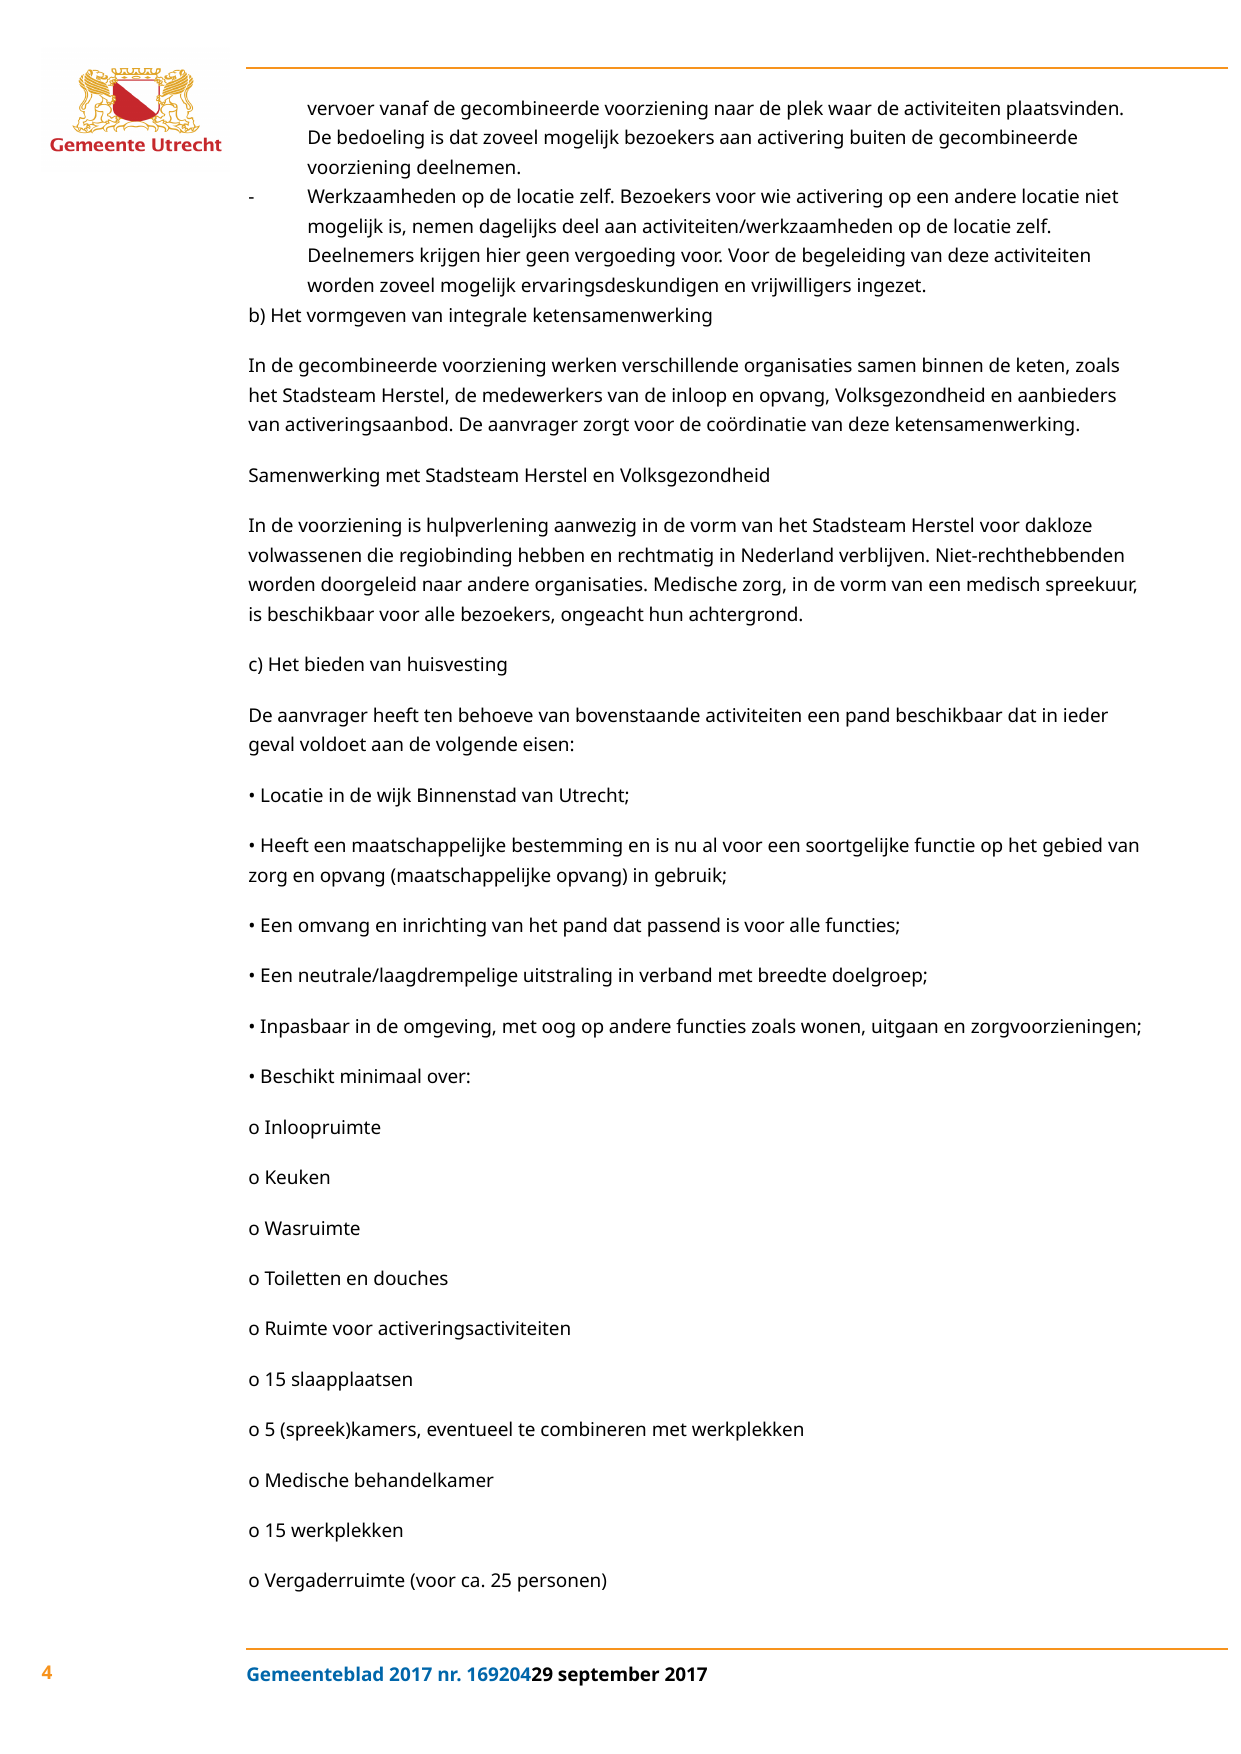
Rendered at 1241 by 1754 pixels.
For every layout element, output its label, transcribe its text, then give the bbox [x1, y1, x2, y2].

text o Ruimte voor activeringsactiviteiten [248, 1316, 1152, 1341]
text o Toiletten en douches [248, 1265, 1152, 1291]
list vervoer vanaf de gecombineerde voorziening naar de plek waar de activiteiten plaatsvinden. De bedoeling is dat zoveel mogelijk bezoekers aan activering buiten de gecombineerde voorziening deelnemen. [248, 95, 1152, 180]
picture [41, 47, 231, 172]
text • Een neutrale/laagdrempelige uitstraling in verband met breedte doelgroep; [248, 963, 1152, 988]
text Samenwerking met Stadsteam Herstel en Volksgezondheid [248, 462, 1152, 488]
text o 15 slaapplaatsen [248, 1366, 1152, 1392]
text o Vergaderruimte (voor ca. 25 personen) [248, 1568, 1152, 1593]
list Werkzaamheden op de locatie zelf. Bezoekers voor wie activering op een andere locatie niet mogelijk is, nemen dagelijks deel aan activiteiten/werkzaamheden op de locatie zelf. Deelnemers krijgen hier geen vergoeding voor. Voor de begeleiding van deze activiteiten worden zoveel mogelijk ervaringsdeskundigen en vrijwilligers ingezet. [248, 183, 1152, 298]
text • Heeft een maatschappelijke bestemming en is nu al voor een soortgelijke functie op het gebied van zorg en opvang (maatschappelijke opvang) in gebruik; [248, 832, 1152, 888]
text • Locatie in de wijk Binnenstad van Utrecht; [248, 782, 1152, 808]
text o Wasruimte [248, 1215, 1152, 1241]
text o 5 (spreek)kamers, eventueel te combineren met werkplekken [248, 1416, 1152, 1442]
text • Inpasbaar in de omgeving, met oog op andere functies zoals wonen, uitgaan en zorgvoorzieningen; [248, 1013, 1152, 1039]
text b) Het vormgeven van integrale ketensamenwerking [248, 302, 1152, 328]
text o Inloopruimte [248, 1114, 1152, 1140]
text • Een omvang en inrichting van het pand dat passend is voor alle functies; [248, 912, 1152, 938]
text c) Het bieden van huisvesting [248, 651, 1152, 677]
text In de voorziening is hulpverlening aanwezig in de vorm van het Stadsteam Herstel voor dakloze volwassenen die regiobinding hebben en rechtmatig in Nederland verblijven. Niet-rechthebbenden worden doorgeleid naar andere organisaties. Medische zorg, in de vorm van een medisch spreekuur, is beschikbaar voor alle bezoekers, ongeacht hun achtergrond. [248, 512, 1152, 627]
text o Keuken [248, 1164, 1152, 1190]
text De aanvrager heeft ten behoeve van bovenstaande activiteiten een pand beschikbaar dat in ieder geval voldoet aan de volgende eisen: [248, 702, 1152, 757]
text • Beschikt minimaal over: [248, 1063, 1152, 1089]
text In de gecombineerde voorziening werken verschillende organisaties samen binnen de keten, zoals het Stadsteam Herstel, de medewerkers van de inloop en opvang, Volksgezondheid en aanbieders van activeringsaanbod. De aanvrager zorgt voor de coördinatie van deze ketensamenwerking. [248, 352, 1152, 437]
text o 15 werkplekken [248, 1517, 1152, 1543]
text o Medische behandelkamer [248, 1467, 1152, 1493]
